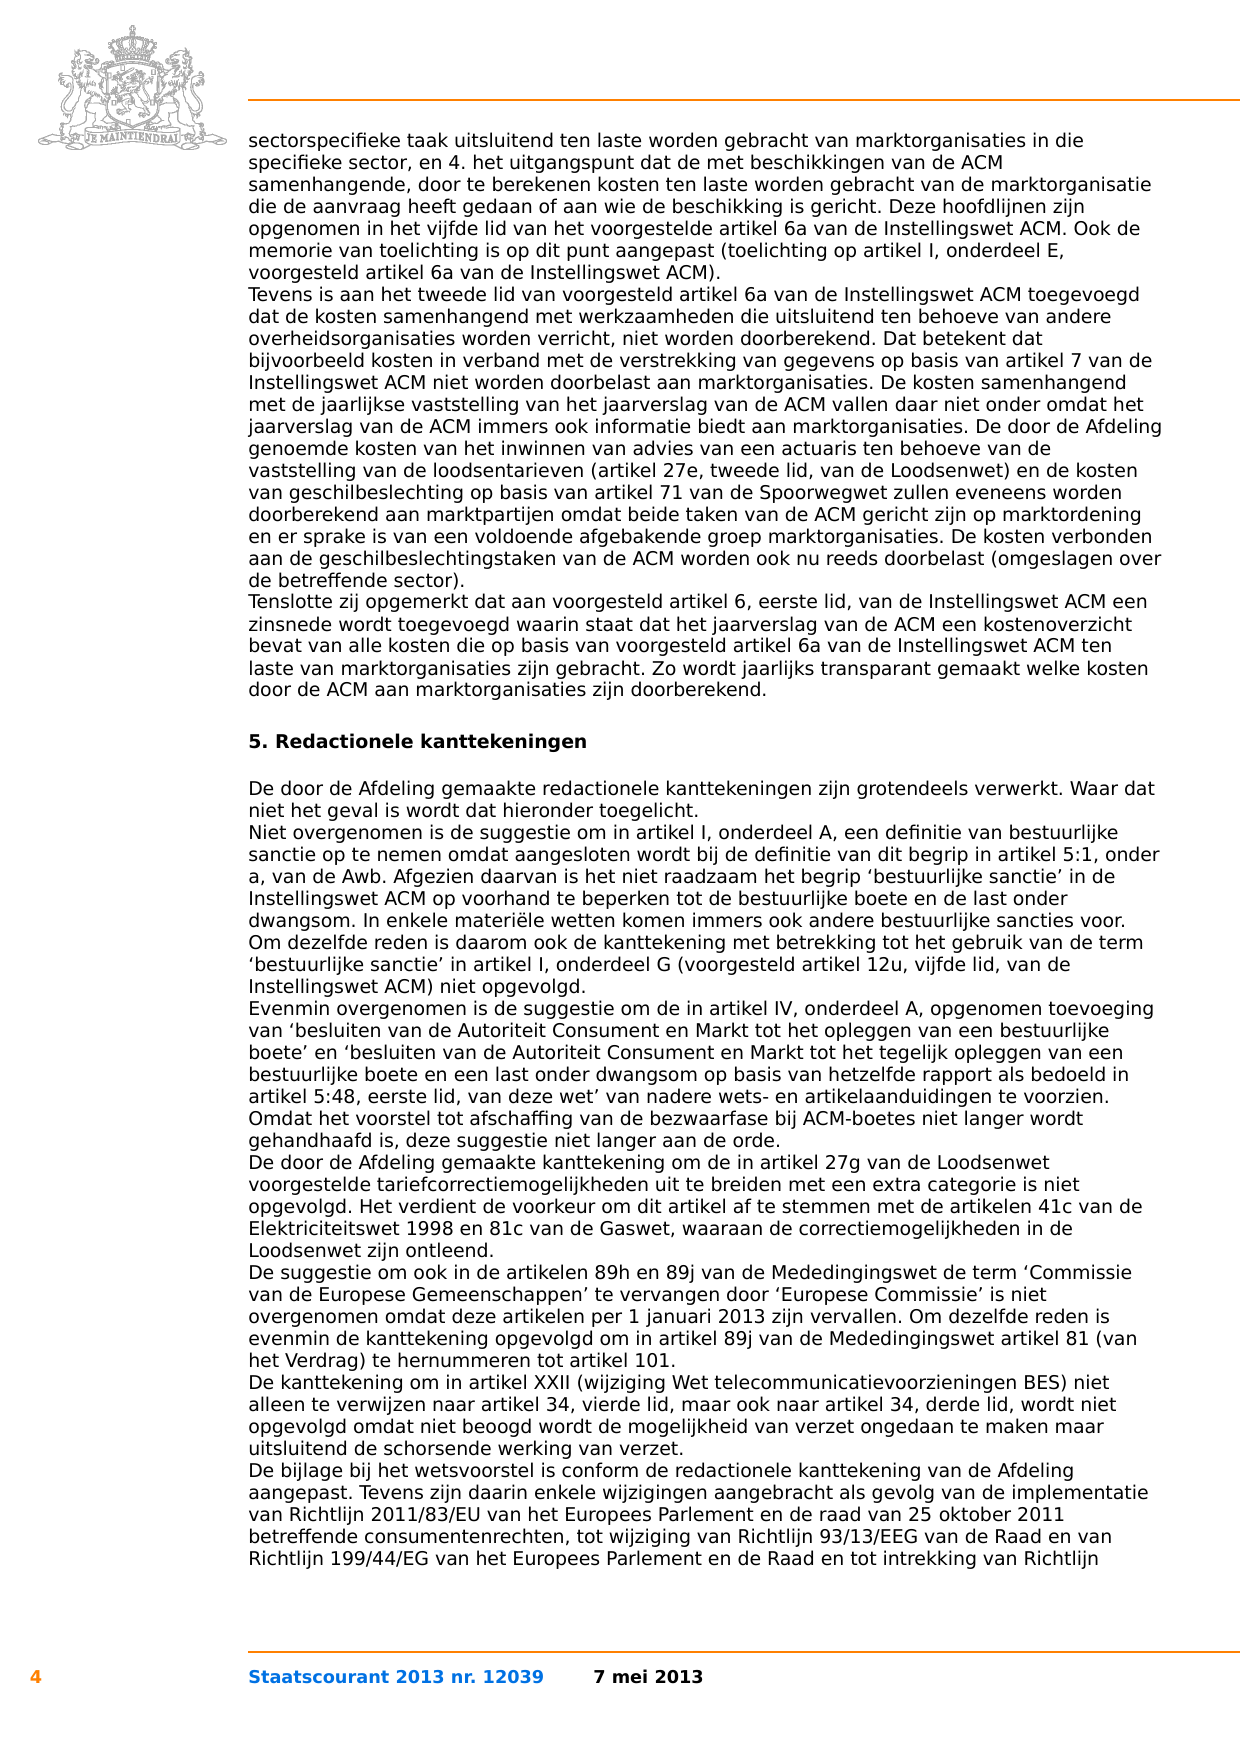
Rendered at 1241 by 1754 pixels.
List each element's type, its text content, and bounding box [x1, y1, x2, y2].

text De suggestie om ook in de artikelen 89h en 89j van de Mededingingswet de term ‘Commissie van de Europese Gemeenschappen’ te vervangen door ‘Europese Commissie’ is niet overgenomen omdat deze artikelen per 1 januari 2013 zijn vervallen. Om dezelfde reden is evenmin de kanttekening opgevolgd om in artikel 89j van de Mededingingswet artikel 81 (van het Verdrag) te hernummeren tot artikel 101. [248, 1262, 1163, 1372]
text sectorspecifieke taak uitsluitend ten laste worden gebracht van marktorganisaties in die specifieke sector, en 4. het uitgangspunt dat de met beschikkingen van de ACM samenhangende, door te berekenen kosten ten laste worden gebracht van de marktorganisatie die de aanvraag heeft gedaan of aan wie de beschikking is gericht. Deze hoofdlijnen zijn opgenomen in het vijfde lid van het voorgestelde artikel 6a van de Instellingswet ACM. Ook de memorie van toelichting is op dit punt aangepast (toelichting op artikel I, onderdeel E, voorgesteld artikel 6a van de Instellingswet ACM). [248, 130, 1163, 284]
text Tevens is aan het tweede lid van voorgesteld artikel 6a van de Instellingswet ACM toegevoegd dat de kosten samenhangend met werkzaamheden die uitsluitend ten behoeve van andere overheidsorganisaties worden verricht, niet worden doorberekend. Dat betekent dat bijvoorbeeld kosten in verband met de verstrekking van gegevens op basis van artikel 7 van de Instellingswet ACM niet worden doorbelast aan marktorganisaties. De kosten samenhangend met de jaarlijkse vaststelling van het jaarverslag van de ACM vallen daar niet onder omdat het jaarverslag van de ACM immers ook informatie biedt aan marktorganisaties. De door de Afdeling genoemde kosten van het inwinnen van advies van een actuaris ten behoeve van de vaststelling van de loodsentarieven (artikel 27e, tweede lid, van de Loodsenwet) en de kosten van geschilbeslechting op basis van artikel 71 van de Spoorwegwet zullen eveneens worden doorberekend aan marktpartijen omdat beide taken van de ACM gericht zijn op marktordening en er sprake is van een voldoende afgebakende groep marktorganisaties. De kosten verbonden aan de geschilbeslechtingstaken van de ACM worden ook nu reeds doorbelast (omgeslagen over de betreffende sector). [248, 284, 1163, 591]
text Tenslotte zij opgemerkt dat aan voorgesteld artikel 6, eerste lid, van de Instellingswet ACM een zinsnede wordt toegevoegd waarin staat dat het jaarverslag van de ACM een kostenoverzicht bevat van alle kosten die op basis van voorgesteld artikel 6a van de Instellingswet ACM ten laste van marktorganisaties zijn gebracht. Zo wordt jaarlijks transparant gemaakt welke kosten door de ACM aan marktorganisaties zijn doorberekend. [248, 591, 1163, 701]
subtitle 5. Redactionele kanttekeningen [248, 731, 1163, 753]
text De door de Afdeling gemaakte kanttekening om de in artikel 27g van de Loodsenwet voorgestelde tariefcorrectiemogelijkheden uit te breiden met een extra categorie is niet opgevolgd. Het verdient de voorkeur om dit artikel af te stemmen met de artikelen 41c van de Elektriciteitswet 1998 en 81c van de Gaswet, waaraan de correctiemogelijkheden in de Loodsenwet zijn ontleend. [248, 1152, 1163, 1262]
text Niet overgenomen is de suggestie om in artikel I, onderdeel A, een definitie van bestuurlijke sanctie op te nemen omdat aangesloten wordt bij de definitie van dit begrip in artikel 5:1, onder a, van de Awb. Afgezien daarvan is het niet raadzaam het begrip ‘bestuurlijke sanctie’ in de Instellingswet ACM op voorhand te beperken tot de bestuurlijke boete en de last onder dwangsom. In enkele materiële wetten komen immers ook andere bestuurlijke sancties voor. Om dezelfde reden is daarom ook de kanttekening met betrekking tot het gebruik van de term ‘bestuurlijke sanctie’ in artikel I, onderdeel G (voorgesteld artikel 12u, vijfde lid, van de Instellingswet ACM) niet opgevolgd. [248, 822, 1163, 998]
text De door de Afdeling gemaakte redactionele kanttekeningen zijn grotendeels verwerkt. Waar dat niet het geval is wordt dat hieronder toegelicht. [248, 778, 1163, 822]
text De kanttekening om in artikel XXII (wijziging Wet telecommunicatievoorzieningen BES) niet alleen te verwijzen naar artikel 34, vierde lid, maar ook naar artikel 34, derde lid, wordt niet opgevolgd omdat niet beoogd wordt de mogelijkheid van verzet ongedaan te maken maar uitsluitend de schorsende werking van verzet. [248, 1372, 1163, 1460]
text Evenmin overgenomen is de suggestie om de in artikel IV, onderdeel A, opgenomen toevoeging van ‘besluiten van de Autoriteit Consument en Markt tot het opleggen van een bestuurlijke boete’ en ‘besluiten van de Autoriteit Consument en Markt tot het tegelijk opleggen van een bestuurlijke boete en een last onder dwangsom op basis van hetzelfde rapport als bedoeld in artikel 5:48, eerste lid, van deze wet’ van nadere wets- en artikelaanduidingen te voorzien. Omdat het voorstel tot afschaffing van de bezwaarfase bij ACM-boetes niet langer wordt gehandhaafd is, deze suggestie niet langer aan de orde. [248, 998, 1163, 1152]
picture [38, 25, 227, 150]
text De bijlage bij het wetsvoorstel is conform de redactionele kanttekening van de Afdeling aangepast. Tevens zijn daarin enkele wijzigingen aangebracht als gevolg van de implementatie van Richtlijn 2011/83/EU van het Europees Parlement en de raad van 25 oktober 2011 betreffende consumentenrechten, tot wijziging van Richtlijn 93/13/EEG van de Raad en van Richtlijn 199/44/EG van het Europees Parlement en de Raad en tot intrekking van Richtlijn [248, 1460, 1163, 1569]
